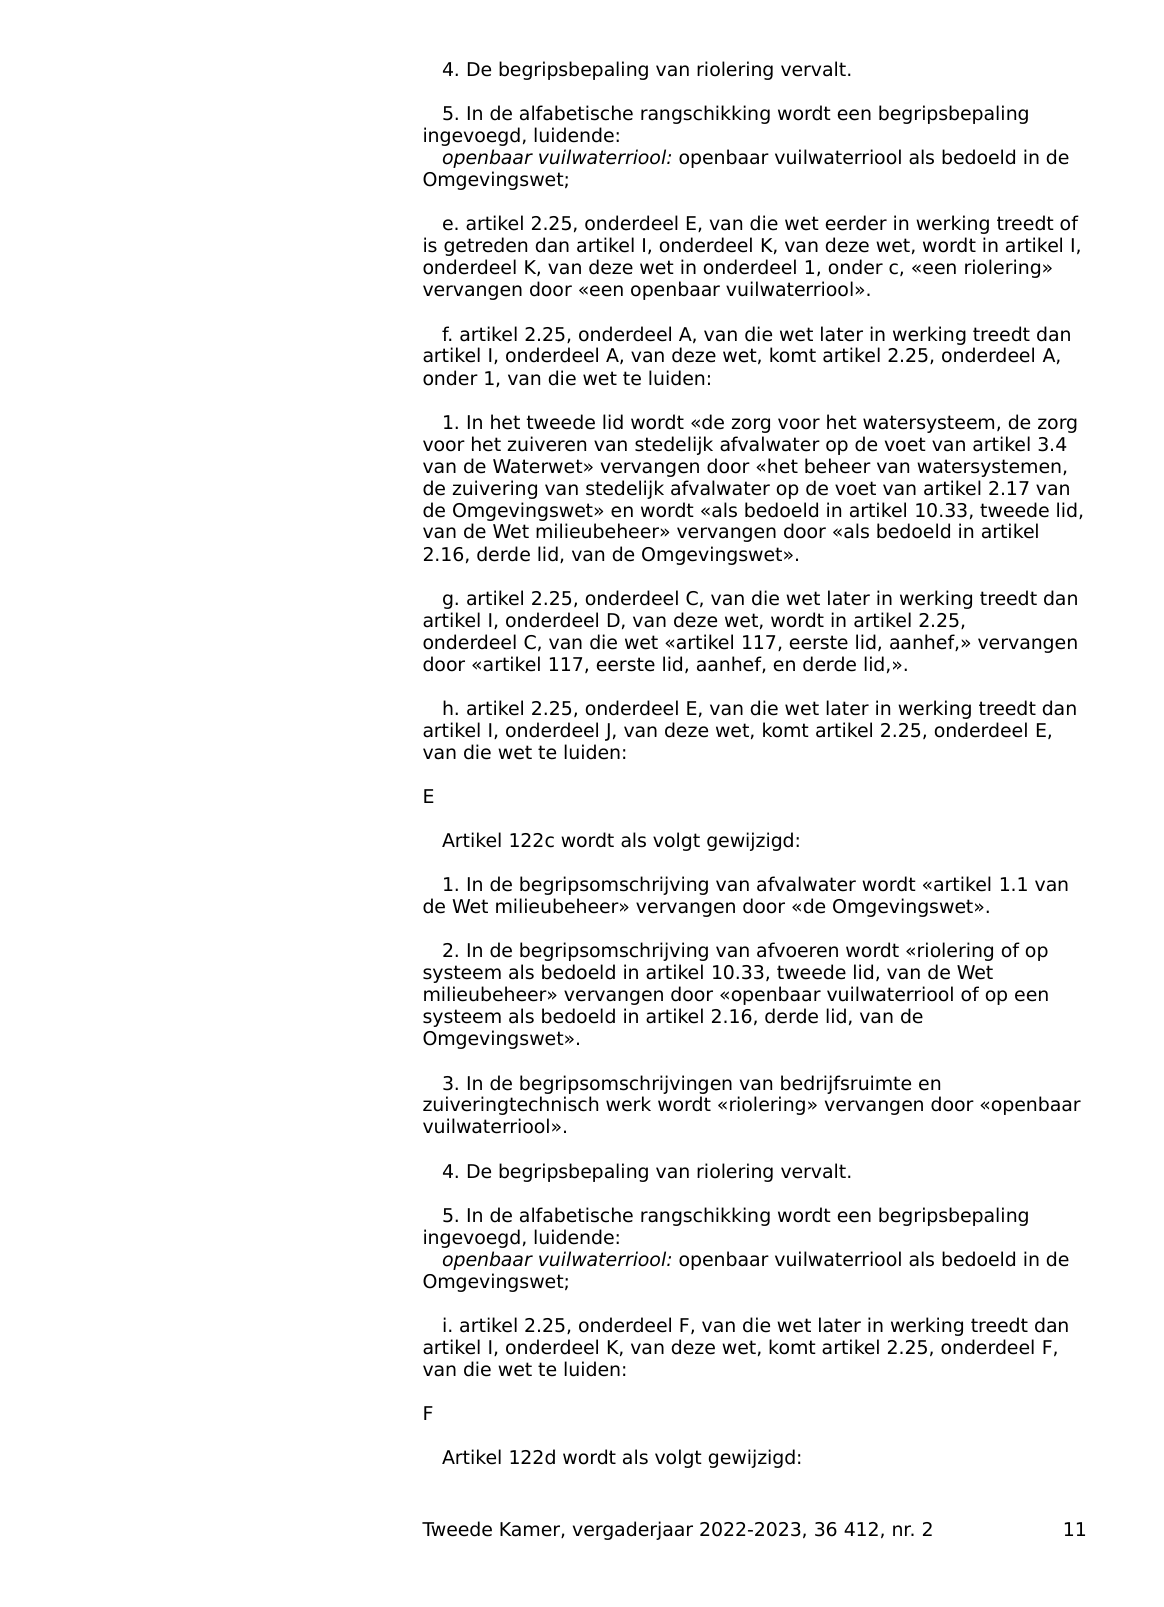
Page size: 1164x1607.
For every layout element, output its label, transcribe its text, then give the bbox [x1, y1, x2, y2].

text F [422, 1403, 1087, 1425]
text 1. In de begripsomschrijving van afvalwater wordt «artikel 1.1 van de Wet milieubeheer» vervangen door «de Omgevingswet». [422, 874, 1087, 918]
text E [422, 786, 1087, 808]
text 5. In de alfabetische rangschikking wordt een begripsbepaling ingevoegd, luidende: [422, 1205, 1087, 1249]
text h. artikel 2.25, onderdeel E, van die wet later in werking treedt dan artikel I, onderdeel J, van deze wet, komt artikel 2.25, onderdeel E, van die wet te luiden: [422, 698, 1087, 764]
text 4. De begripsbepaling van riolering vervalt. [422, 1161, 1087, 1182]
text 4. De begripsbepaling van riolering vervalt. [422, 59, 1087, 81]
text g. artikel 2.25, onderdeel C, van die wet later in werking treedt dan artikel I, onderdeel D, van deze wet, wordt in artikel 2.25, onderdeel C, van die wet «artikel 117, eerste lid, aanhef,» vervangen door «artikel 117, eerste lid, aanhef, en derde lid,». [422, 588, 1087, 676]
text 2. In de begripsomschrijving van afvoeren wordt «riolering of op systeem als bedoeld in artikel 10.33, tweede lid, van de Wet milieubeheer» vervangen door «openbaar vuilwaterriool of op een systeem als bedoeld in artikel 2.16, derde lid, van de Omgevingswet». [422, 940, 1087, 1050]
text openbaar vuilwaterriool: openbaar vuilwaterriool als bedoeld in de Omgevingswet; [422, 1249, 1087, 1293]
text openbaar vuilwaterriool: openbaar vuilwaterriool als bedoeld in de Omgevingswet; [422, 147, 1087, 191]
text f. artikel 2.25, onderdeel A, van die wet later in werking treedt dan artikel I, onderdeel A, van deze wet, komt artikel 2.25, onderdeel A, onder 1, van die wet te luiden: [422, 323, 1087, 389]
text Artikel 122c wordt als volgt gewijzigd: [422, 830, 1087, 852]
text i. artikel 2.25, onderdeel F, van die wet later in werking treedt dan artikel I, onderdeel K, van deze wet, komt artikel 2.25, onderdeel F, van die wet te luiden: [422, 1315, 1087, 1381]
text Artikel 122d wordt als volgt gewijzigd: [422, 1447, 1087, 1469]
text 3. In de begripsomschrijvingen van bedrijfsruimte en zuiveringtechnisch werk wordt «riolering» vervangen door «openbaar vuilwaterriool». [422, 1072, 1087, 1138]
text 5. In de alfabetische rangschikking wordt een begripsbepaling ingevoegd, luidende: [422, 103, 1087, 147]
text 1. In het tweede lid wordt «de zorg voor het watersysteem, de zorg voor het zuiveren van stedelijk afvalwater op de voet van artikel 3.4 van de Waterwet» vervangen door «het beheer van watersystemen, de zuivering van stedelijk afvalwater op de voet van artikel 2.17 van de Omgevingswet» en wordt «als bedoeld in artikel 10.33, tweede lid, van de Wet milieubeheer» vervangen door «als bedoeld in artikel 2.16, derde lid, van de Omgevingswet». [422, 412, 1087, 565]
text e. artikel 2.25, onderdeel E, van die wet eerder in werking treedt of is getreden dan artikel I, onderdeel K, van deze wet, wordt in artikel I, onderdeel K, van deze wet in onderdeel 1, onder c, «een riolering» vervangen door «een openbaar vuilwaterriool». [422, 213, 1087, 301]
